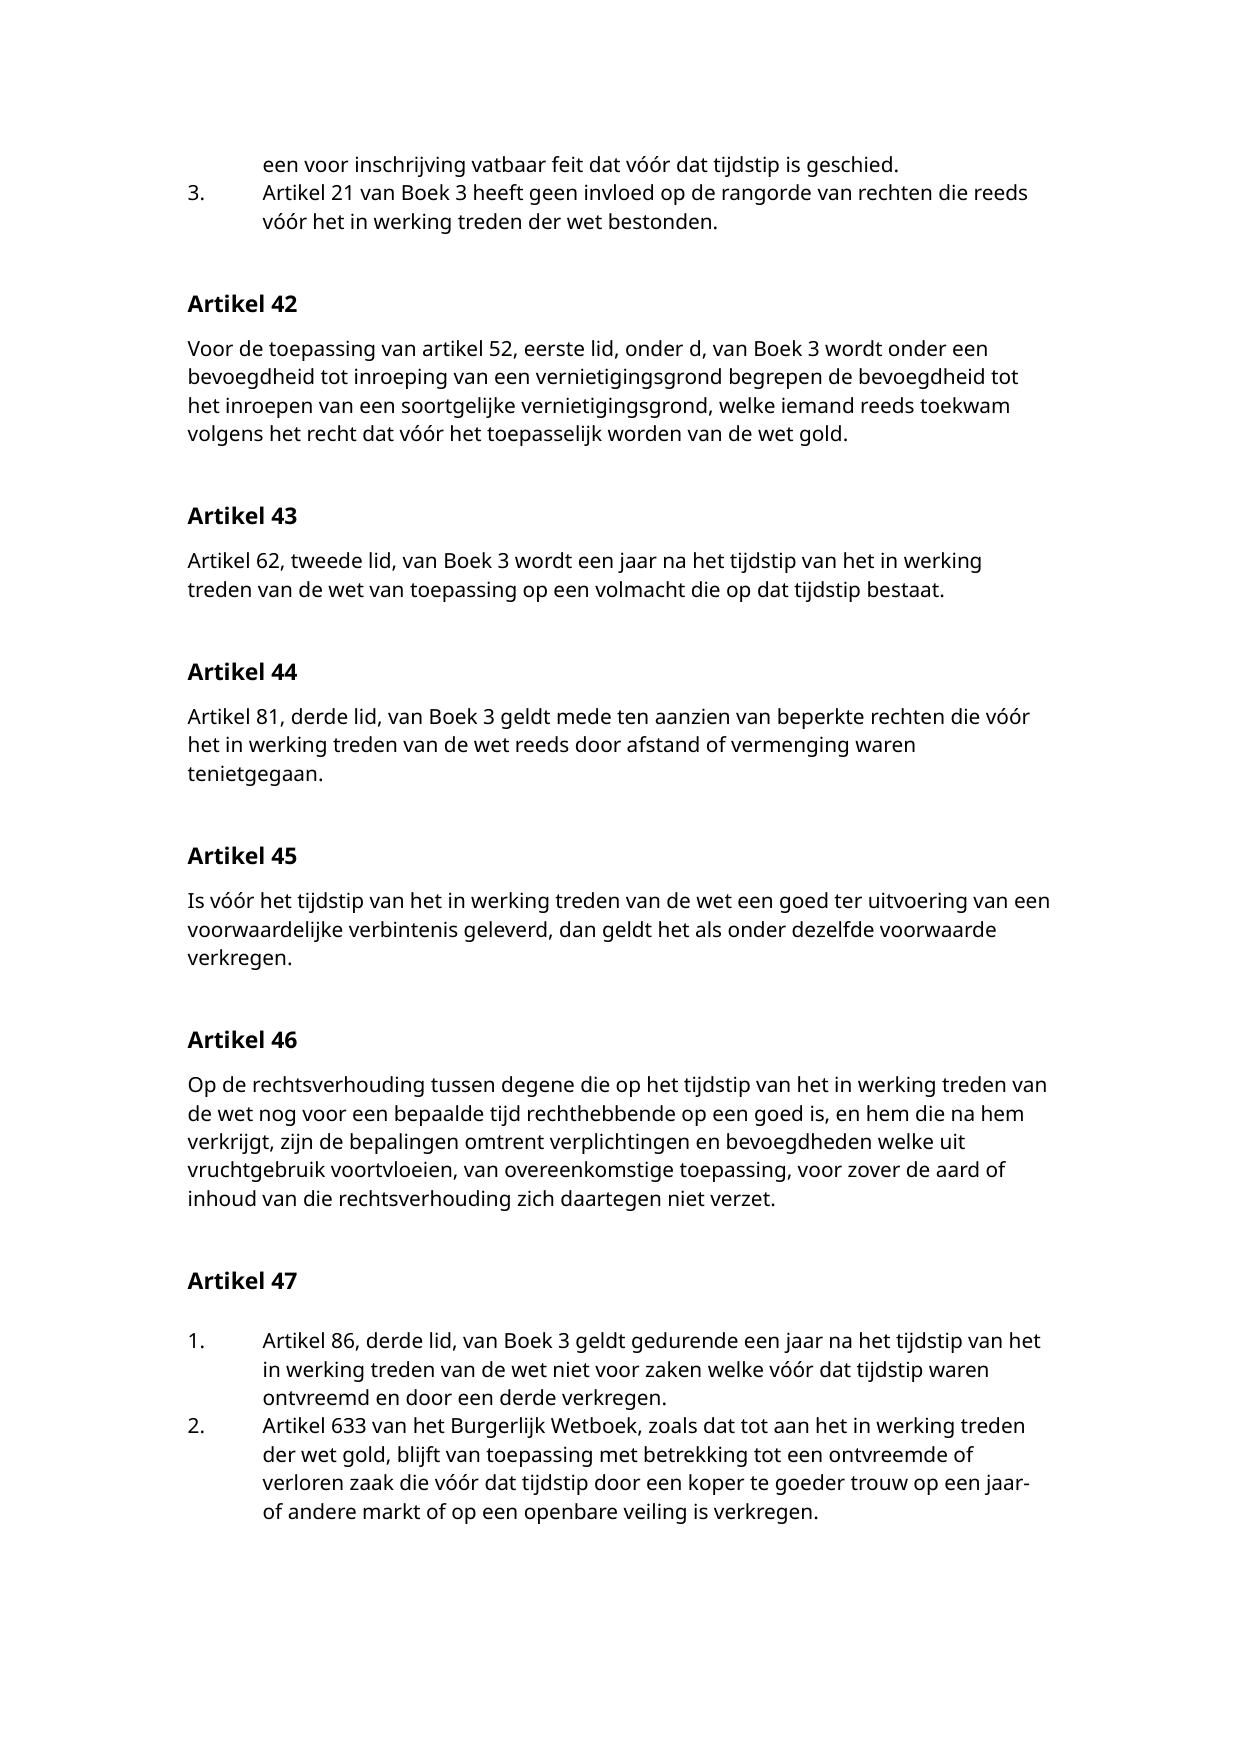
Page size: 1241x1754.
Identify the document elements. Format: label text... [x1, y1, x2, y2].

subtitle Artikel 47 [187, 1265, 1053, 1296]
text Artikel 81, derde lid, van Boek 3 geldt mede ten aanzien van beperkte rechten die vóór het in werking treden van de wet reeds door afstand of vermenging waren tenietgegaan. [187, 702, 1053, 787]
subtitle Artikel 44 [187, 656, 1053, 687]
subtitle Artikel 42 [187, 288, 1053, 319]
text Op de rechtsverhouding tussen degene die op het tijdstip van het in werking treden van de wet nog voor een bepaalde tijd rechthebbende op een goed is, en hem die na hem verkrijgt, zijn de bepalingen omtrent verplichtingen en bevoegdheden welke uit vruchtgebruik voortvloeien, van overeenkomstige toepassing, voor zover de aard of inhoud van die rechtsverhouding zich daartegen niet verzet. [187, 1070, 1053, 1212]
list Artikel 21 van Boek 3 heeft geen invloed op de rangorde van rechten die reeds vóór het in werking treden der wet bestonden. [187, 178, 1053, 235]
subtitle Artikel 45 [187, 840, 1053, 871]
subtitle Artikel 43 [187, 500, 1053, 532]
text Is vóór het tijdstip van het in werking treden van de wet een goed ter uitvoering van een voorwaardelijke verbintenis geleverd, dan geldt het als onder dezelfde voorwaarde verkregen. [187, 886, 1053, 972]
list Artikel 86, derde lid, van Boek 3 geldt gedurende een jaar na het tijdstip van het in werking treden van de wet niet voor zaken welke vóór dat tijdstip waren ontvreemd en door een derde verkregen. [187, 1326, 1053, 1412]
list een voor inschrijving vatbaar feit dat vóór dat tijdstip is geschied. [187, 150, 1053, 178]
text Artikel 62, tweede lid, van Boek 3 wordt een jaar na het tijdstip van het in werking treden van de wet van toepassing op een volmacht die op dat tijdstip bestaat. [187, 547, 1053, 603]
list Artikel 633 van het Burgerlijk Wetboek, zoals dat tot aan het in werking treden der wet gold, blijft van toepassing met betrekking tot een ontvreemde of verloren zaak die vóór dat tijdstip door een koper te goeder trouw op een jaar- of andere markt of op een openbare veiling is verkregen. [187, 1412, 1053, 1525]
text Voor de toepassing van artikel 52, eerste lid, onder d, van Boek 3 wordt onder een bevoegdheid tot inroeping van een vernietigingsgrond begrepen de bevoegdheid tot het inroepen van een soortgelijke vernietigingsgrond, welke iemand reeds toekwam volgens het recht dat vóór het toepasselijk worden van de wet gold. [187, 334, 1053, 448]
subtitle Artikel 46 [187, 1024, 1053, 1055]
